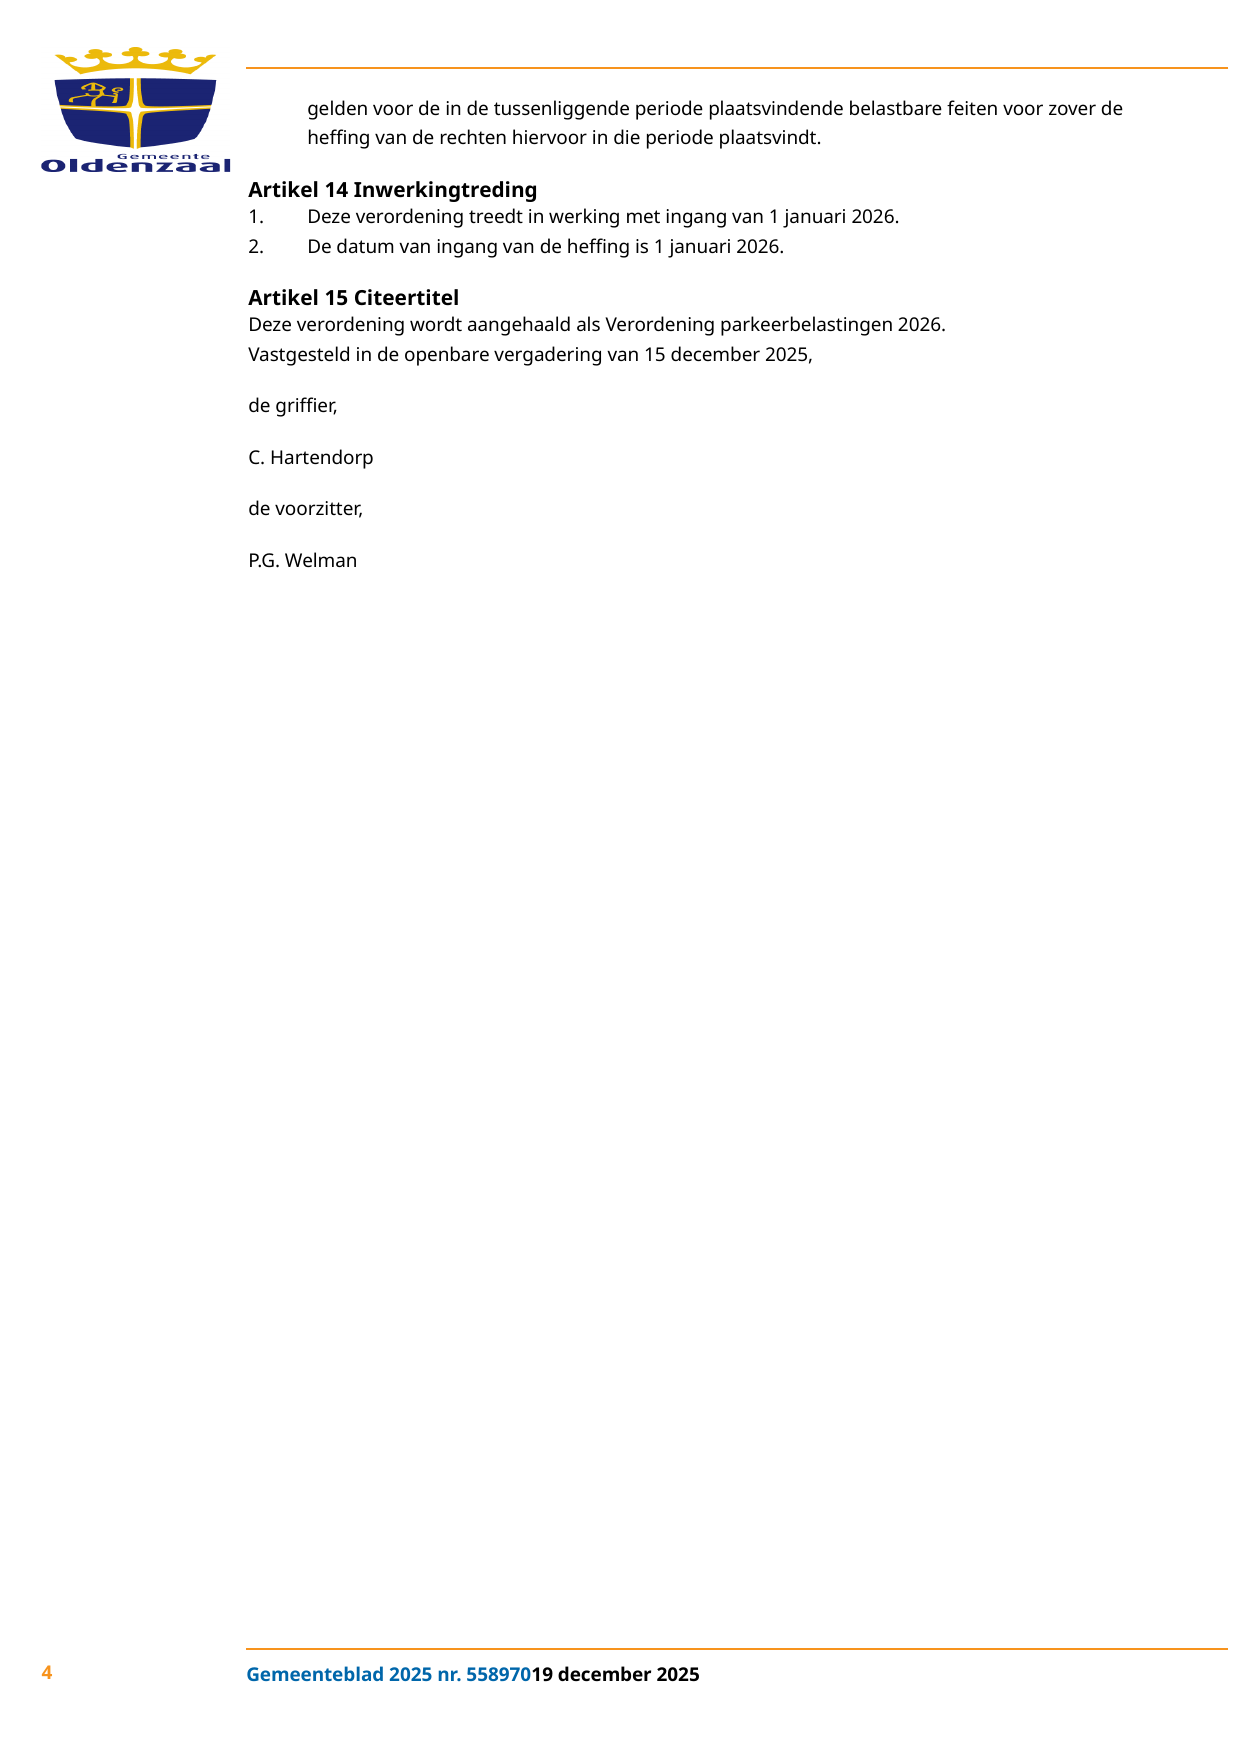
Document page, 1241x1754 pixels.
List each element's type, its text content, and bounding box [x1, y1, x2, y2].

text Artikel 15 Citeertitel [248, 283, 1152, 312]
list De datum van ingang van de heffing is 1 januari 2026. [248, 233, 1152, 258]
list Deze verordening treedt in werking met ingang van 1 januari 2026. [248, 203, 1152, 229]
text de voorzitter, [248, 496, 1152, 521]
list gelden voor de in de tussenliggende periode plaatsvindende belastbare feiten voor zover de heffing van de rechten hiervoor in die periode plaatsvindt. [248, 95, 1152, 150]
text Artikel 14 Inwerkingtreding [248, 175, 1152, 203]
text de griffier, [248, 393, 1152, 418]
picture [41, 47, 231, 172]
text Deze verordening wordt aangehaald als Verordening parkeerbelastingen 2026. [248, 312, 1152, 337]
text Vastgesteld in de openbare vergadering van 15 december 2025, [248, 341, 1152, 367]
text P.G. Welman [248, 547, 1152, 573]
text C. Hartendorp [248, 444, 1152, 470]
